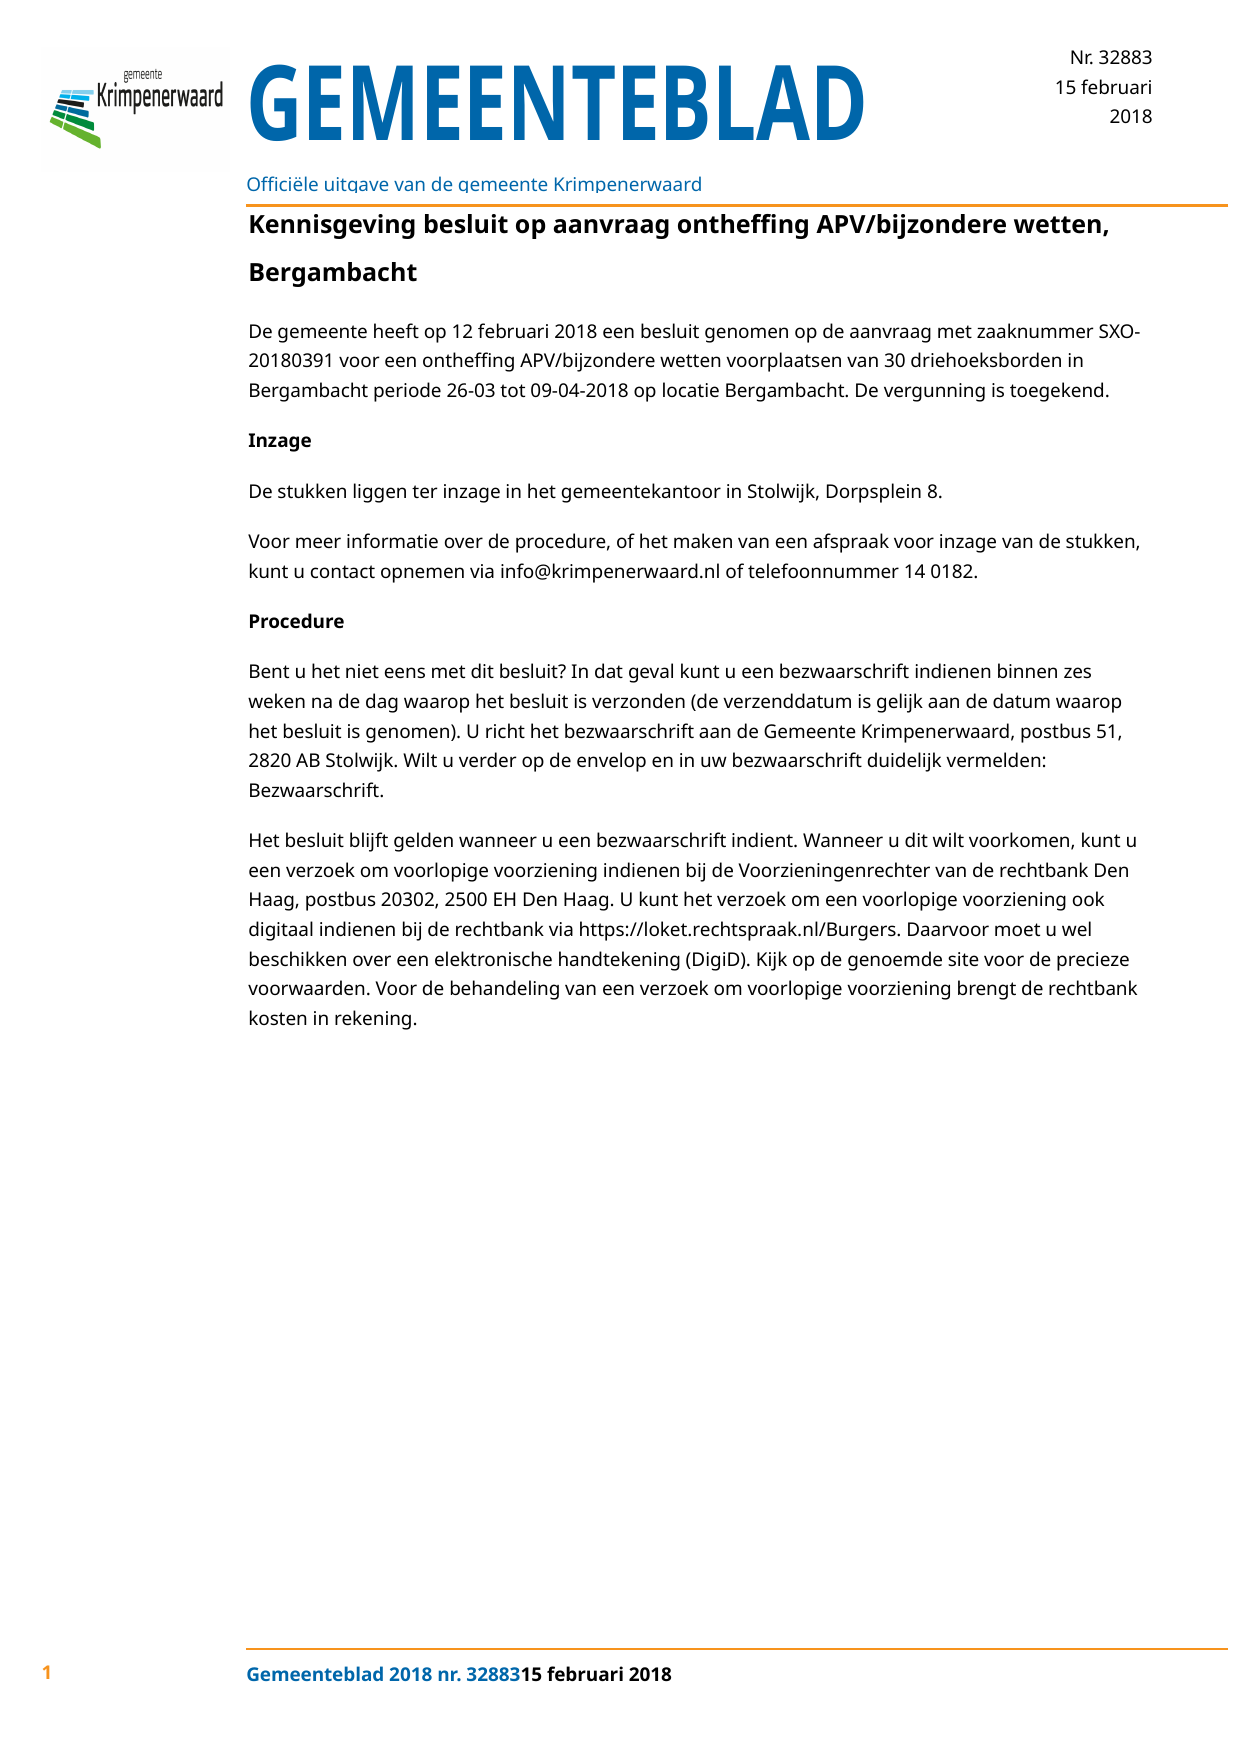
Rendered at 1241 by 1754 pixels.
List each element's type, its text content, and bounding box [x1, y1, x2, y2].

picture [41, 47, 231, 172]
text Kennisgeving besluit op aanvraag ontheffing APV/bijzondere wetten, Bergambacht [248, 207, 1152, 288]
text Voor meer informatie over de procedure, of het maken van een afspraak voor inzage van de stukken, kunt u contact opnemen via info@krimpenerwaard.nl of telefoonnummer 14 0182. [248, 528, 1152, 584]
text Het besluit blijft gelden wanneer u een bezwaarschrift indient. Wanneer u dit wilt voorkomen, kunt u een verzoek om voorlopige voorziening indienen bij de Voorzieningenrechter van de rechtbank Den Haag, postbus 20302, 2500 EH Den Haag. U kunt het verzoek om een voorlopige voorziening ook digitaal indienen bij de rechtbank via https://loket.rechtspraak.nl/Burgers. Daarvoor moet u wel beschikken over een elektronische handtekening (DigiD). Kijk op de genoemde site voor de precieze voorwaarden. Voor de behandeling van een verzoek om voorlopige voorziening brengt de rechtbank kosten in rekening. [248, 827, 1152, 1031]
text De gemeente heeft op 12 februari 2018 een besluit genomen op de aanvraag met zaaknummer SXO-20180391 voor een ontheffing APV/bijzondere wetten voorplaatsen van 30 driehoeksborden in Bergambacht periode 26-03 tot 09-04-2018 op locatie Bergambacht. De vergunning is toegekend. [248, 318, 1152, 403]
text Procedure [248, 608, 1152, 634]
text Bent u het niet eens met dit besluit? In dat geval kunt u een bezwaarschrift indienen binnen zes weken na de dag waarop het besluit is verzonden (de verzenddatum is gelijk aan de datum waarop het besluit is genomen). U richt het bezwaarschrift aan de Gemeente Krimpenerwaard, postbus 51, 2820 AB Stolwijk. Wilt u verder op de envelop en in uw bezwaarschrift duidelijk vermelden: Bezwaarschrift. [248, 659, 1152, 803]
text Inzage [248, 427, 1152, 453]
text De stukken liggen ter inzage in het gemeentekantoor in Stolwijk, Dorpsplein 8. [248, 478, 1152, 504]
